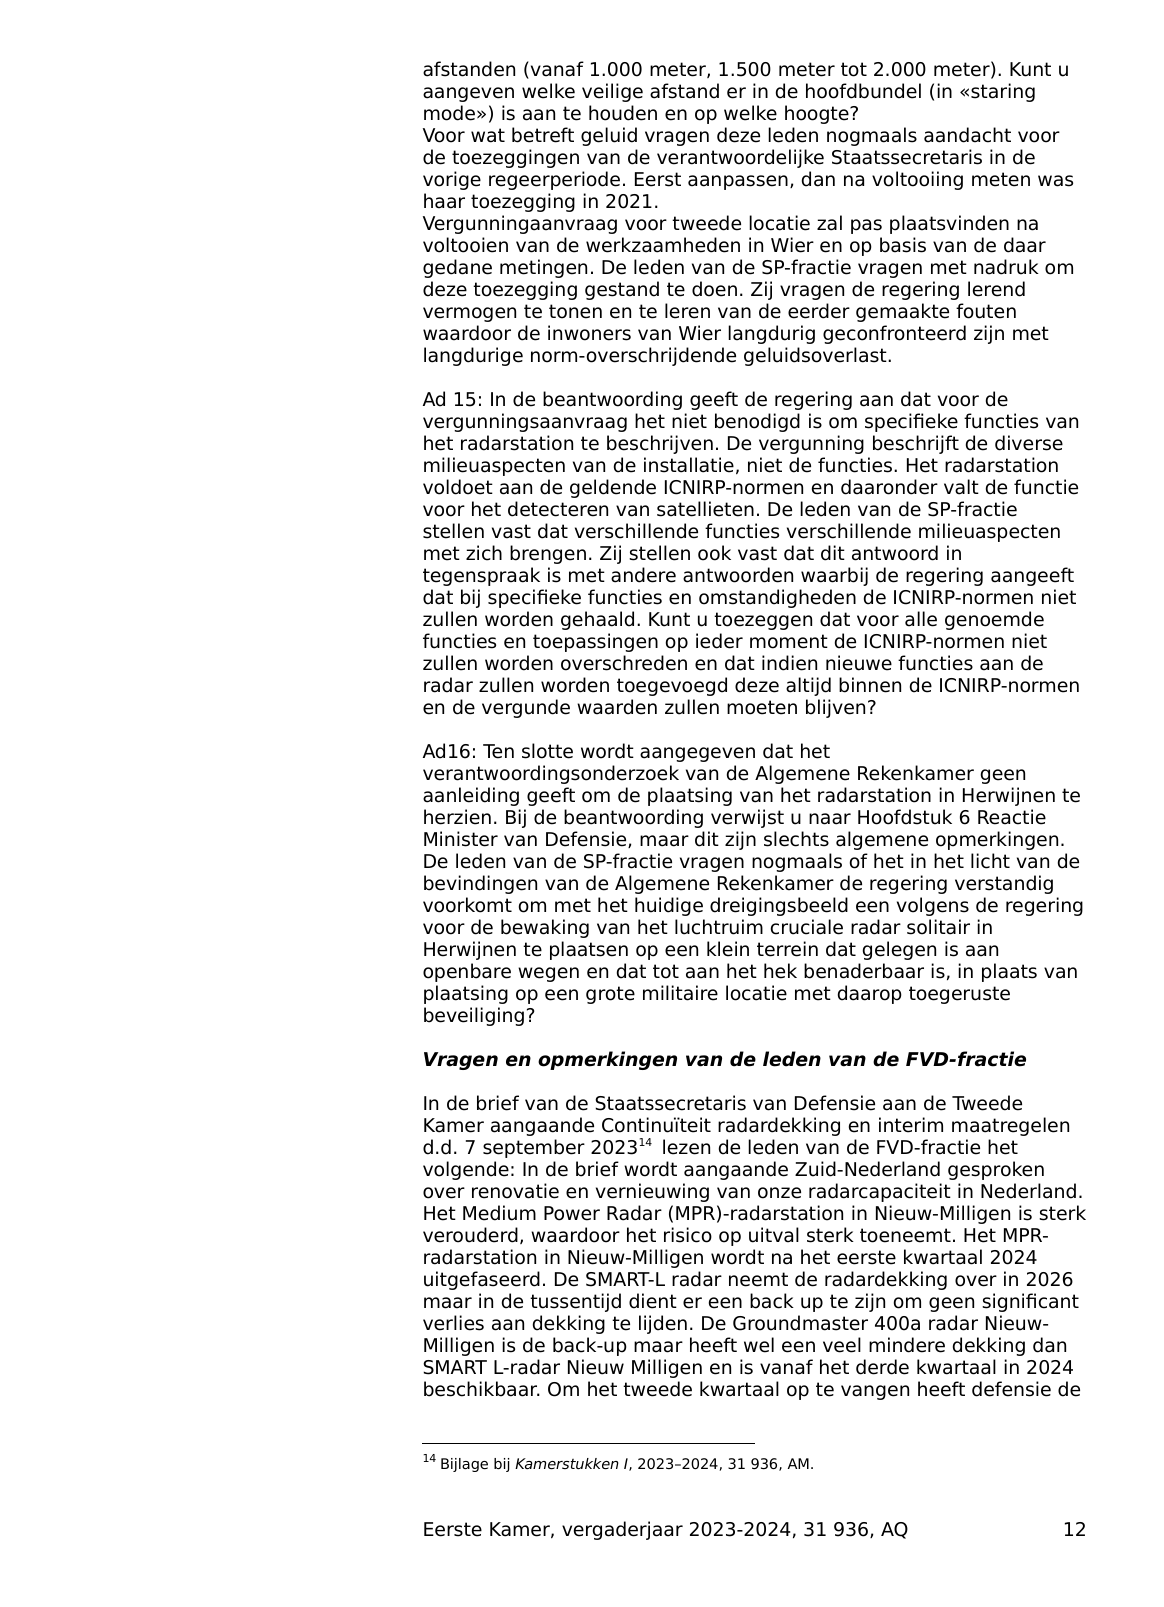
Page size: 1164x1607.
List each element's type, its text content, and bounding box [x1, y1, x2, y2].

text De leden van de SP-fractie vragen nogmaals of het in het licht van de bevindingen van de Algemene Rekenkamer de regering verstandig voorkomt om met het huidige dreigingsbeeld een volgens de regering voor de bewaking van het luchtruim cruciale radar solitair in Herwijnen te plaatsen op een klein terrein dat gelegen is aan openbare wegen en dat tot aan het hek benaderbaar is, in plaats van plaatsing op een grote militaire locatie met daarop toegeruste beveiliging? [422, 851, 1087, 1027]
text Voor wat betreft geluid vragen deze leden nogmaals aandacht voor de toezeggingen van de verantwoordelijke Staatssecretaris in de vorige regeerperiode. Eerst aanpassen, dan na voltooiing meten was haar toezegging in 2021. [422, 125, 1087, 213]
subtitle Vragen en opmerkingen van de leden van de FVD-fractie [422, 1049, 1087, 1071]
text afstanden (vanaf 1.000 meter, 1.500 meter tot 2.000 meter). Kunt u aangeven welke veilige afstand er in de hoofdbundel (in «staring mode») is aan te houden en op welke hoogte? [422, 59, 1087, 125]
text Bijlage bij Kamerstukken I, 2023–2024, 31 936, AM. [422, 1452, 1087, 1474]
text Ad16: Ten slotte wordt aangegeven dat het verantwoordingsonderzoek van de Algemene Rekenkamer geen aanleiding geeft om de plaatsing van het radarstation in Herwijnen te herzien. Bij de beantwoording verwijst u naar Hoofdstuk 6 Reactie Minister van Defensie, maar dit zijn slechts algemene opmerkingen. [422, 741, 1087, 851]
text Vergunningaanvraag voor tweede locatie zal pas plaatsvinden na voltooien van de werkzaamheden in Wier en op basis van de daar gedane metingen. De leden van de SP-fractie vragen met nadruk om deze toezegging gestand te doen. Zij vragen de regering lerend vermogen te tonen en te leren van de eerder gemaakte fouten waardoor de inwoners van Wier langdurig geconfronteerd zijn met langdurige norm-overschrijdende geluidsoverlast. [422, 213, 1087, 367]
text Ad 15: In de beantwoording geeft de regering aan dat voor de vergunningsaanvraag het niet benodigd is om specifieke functies van het radarstation te beschrijven. De vergunning beschrijft de diverse milieuaspecten van de installatie, niet de functies. Het radarstation voldoet aan de geldende ICNIRP-normen en daaronder valt de functie voor het detecteren van satellieten. De leden van de SP-fractie stellen vast dat verschillende functies verschillende milieuaspecten met zich brengen. Zij stellen ook vast dat dit antwoord in tegenspraak is met andere antwoorden waarbij de regering aangeeft dat bij specifieke functies en omstandigheden de ICNIRP-normen niet zullen worden gehaald. Kunt u toezeggen dat voor alle genoemde functies en toepassingen op ieder moment de ICNIRP-normen niet zullen worden overschreden en dat indien nieuwe functies aan de radar zullen worden toegevoegd deze altijd binnen de ICNIRP-normen en de vergunde waarden zullen moeten blijven? [422, 389, 1087, 719]
text In de brief van de Staatssecretaris van Defensie aan de Tweede Kamer aangaande Continuïteit radardekking en interim maatregelen d.d. 7 september 2023 lezen de leden van de FVD-fractie het volgende: In de brief wordt aangaande Zuid-Nederland gesproken over renovatie en vernieuwing van onze radarcapaciteit in Nederland. Het Medium Power Radar (MPR)-radarstation in Nieuw-Milligen is sterk verouderd, waardoor het risico op uitval sterk toeneemt. Het MPR-radarstation in Nieuw-Milligen wordt na het eerste kwartaal 2024 uitgefaseerd. De SMART-L radar neemt de radardekking over in 2026 maar in de tussentijd dient er een back up te zijn om geen significant verlies aan dekking te lijden. De Groundmaster 400a radar Nieuw-Milligen is de back-up maar heeft wel een veel mindere dekking dan SMART L-radar Nieuw Milligen en is vanaf het derde kwartaal in 2024 beschikbaar. Om het tweede kwartaal op te vangen heeft defensie de [422, 1093, 1087, 1401]
